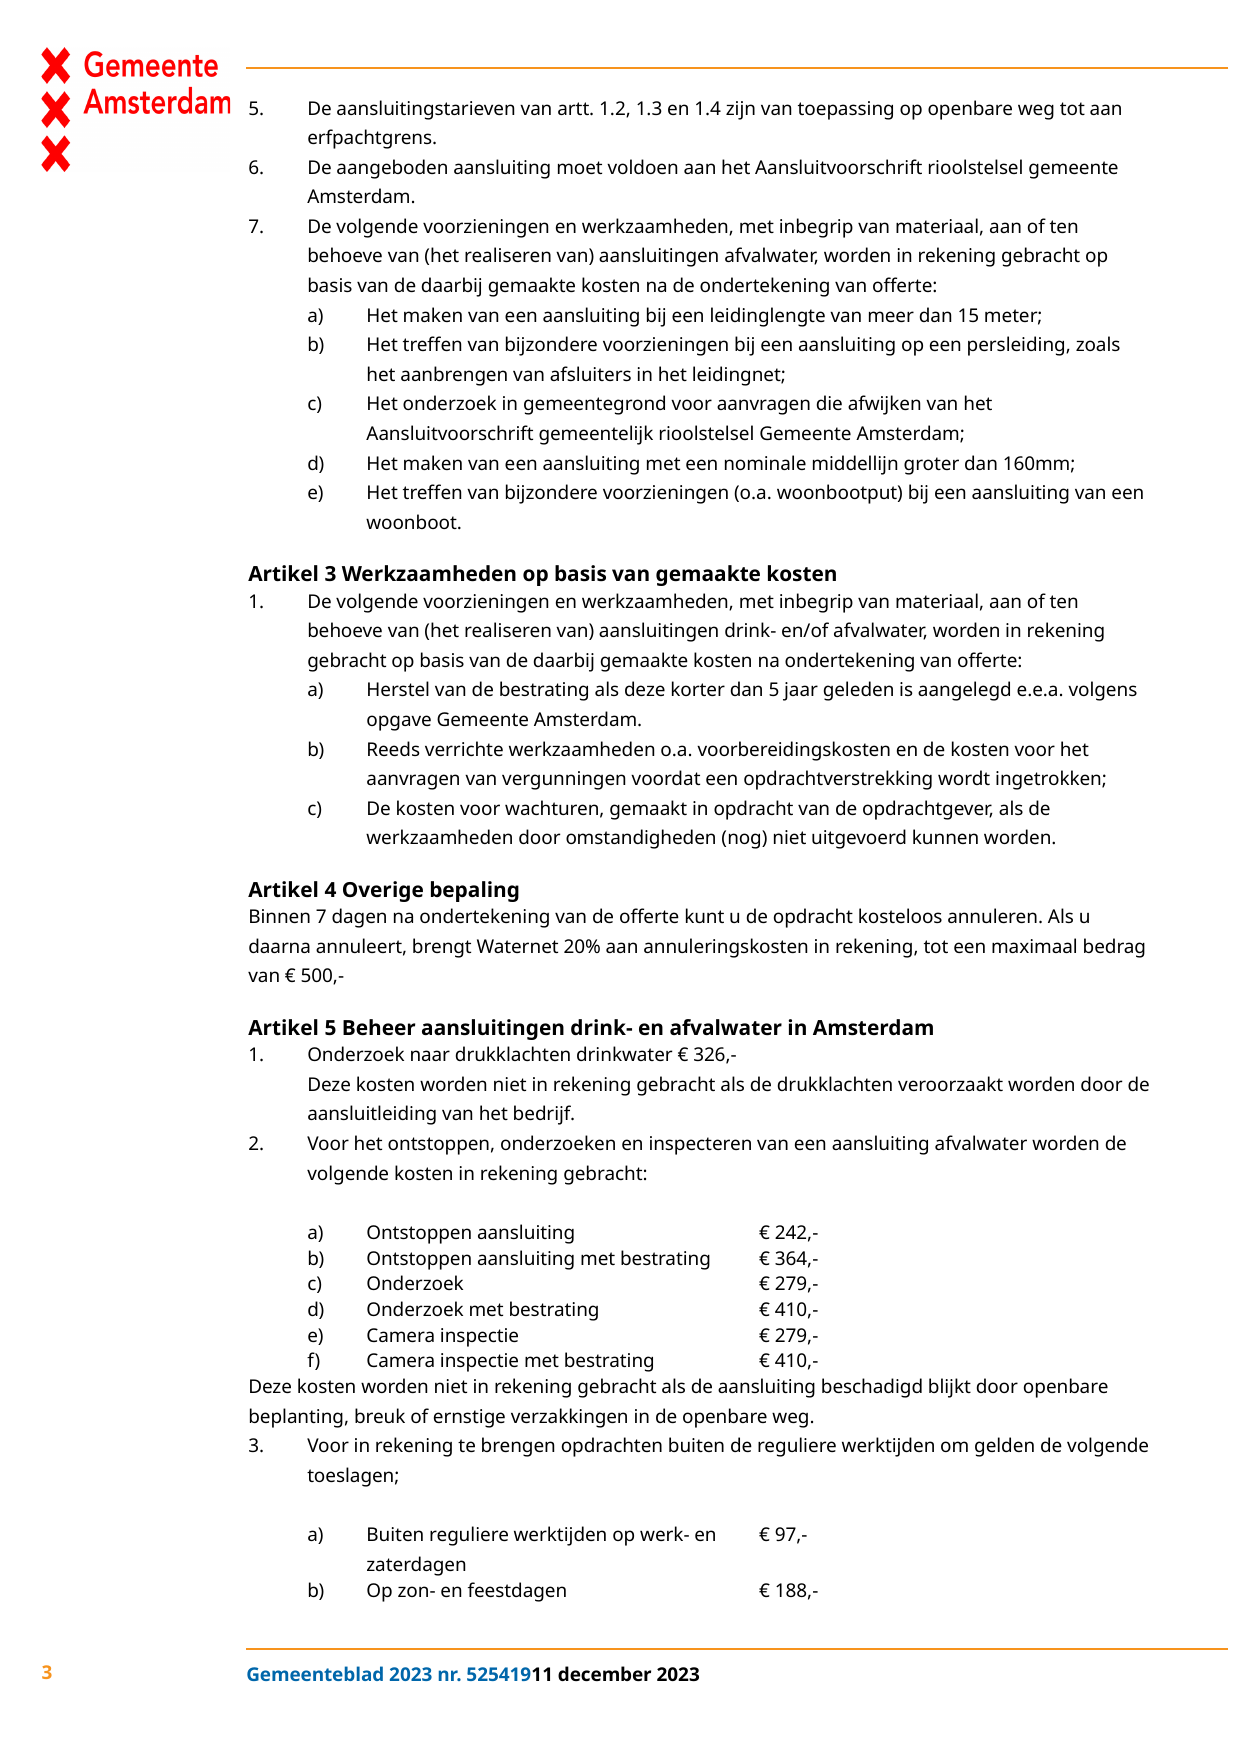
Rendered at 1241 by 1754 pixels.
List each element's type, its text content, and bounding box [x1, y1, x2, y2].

list Het treffen van bijzondere voorzieningen (o.a. woonbootput) bij een aansluiting van een woonboot. [307, 479, 1152, 535]
table_header € 242,- [759, 1219, 1211, 1245]
table_header Ontstoppen aansluiting [307, 1219, 759, 1245]
table_header Buiten reguliere werktijden op werk- en zaterdagen [307, 1521, 759, 1577]
table_cell Camera inspectie met bestrating [307, 1348, 759, 1373]
list Voor in rekening te brengen opdrachten buiten de reguliere werktijden om gelden de volgende toeslagen; [248, 1433, 1152, 1488]
table_cell Onderzoek [307, 1270, 759, 1296]
table_cell € 364,- [759, 1245, 1211, 1270]
text Binnen 7 dagen na ondertekening van de offerte kunt u de opdracht kosteloos annuleren. Als u daarna annuleert, brengt Waternet 20% aan annuleringskosten in rekening, tot een maximaal bedrag van € 500,- [248, 903, 1152, 988]
list De volgende voorzieningen en werkzaamheden, met inbegrip van materiaal, aan of ten behoeve van (het realiseren van) aansluitingen drink- en/of afvalwater, worden in rekening gebracht op basis van de daarbij gemaakte kosten na ondertekening van offerte: [248, 588, 1152, 673]
table_cell Op zon- en feestdagen [307, 1577, 759, 1602]
table_cell € 410,- [759, 1296, 1211, 1322]
list Het maken van een aansluiting bij een leidinglengte van meer dan 15 meter; [307, 302, 1152, 328]
table_cell € 188,- [759, 1577, 1211, 1602]
list Het onderzoek in gemeentegrond voor aanvragen die afwijken van het Aansluitvoorschrift gemeentelijk rioolstelsel Gemeente Amsterdam; [307, 391, 1152, 446]
list Reeds verrichte werkzaamheden o.a. voorbereidingskosten en de kosten voor het aanvragen van vergunningen voordat een opdrachtverstrekking wordt ingetrokken; [307, 736, 1152, 791]
list Herstel van de bestrating als deze korter dan 5 jaar geleden is aangelegd e.e.a. volgens opgave Gemeente Amsterdam. [307, 677, 1152, 732]
list De kosten voor wachturen, gemaakt in opdracht van de opdrachtgever, als de werkzaamheden door omstandigheden (nog) niet uitgevoerd kunnen worden. [307, 795, 1152, 850]
text Artikel 5 Beheer aansluitingen drink- en afvalwater in Amsterdam [248, 1013, 1152, 1041]
table_cell € 279,- [759, 1270, 1211, 1296]
text Artikel 4 Overige bepaling [248, 875, 1152, 903]
text Artikel 3 Werkzaamheden op basis van gemaakte kosten [248, 559, 1152, 588]
table_header € 97,- [759, 1521, 1211, 1577]
table_cell € 279,- [759, 1322, 1211, 1348]
table_cell Ontstoppen aansluiting met bestrating [307, 1245, 759, 1270]
list De aangeboden aansluiting moet voldoen aan het Aansluitvoorschrift rioolstelsel gemeente Amsterdam. [248, 154, 1152, 209]
table_cell Camera inspectie [307, 1322, 759, 1348]
list Deze kosten worden niet in rekening gebracht als de drukklachten veroorzaakt worden door de aansluitleiding van het bedrijf. [248, 1071, 1152, 1126]
picture [41, 47, 231, 172]
table_cell € 410,- [759, 1348, 1211, 1373]
list De aansluitingstarieven van artt. 1.2, 1.3 en 1.4 zijn van toepassing op openbare weg tot aan erfpachtgrens. [248, 95, 1152, 150]
text Deze kosten worden niet in rekening gebracht als de aansluiting beschadigd blijkt door openbare beplanting, breuk of ernstige verzakkingen in de openbare weg. [248, 1373, 1152, 1429]
list De volgende voorzieningen en werkzaamheden, met inbegrip van materiaal, aan of ten behoeve van (het realiseren van) aansluitingen afvalwater, worden in rekening gebracht op basis van de daarbij gemaakte kosten na de ondertekening van offerte: [248, 213, 1152, 298]
list Onderzoek naar drukklachten drinkwater € 326,- [248, 1041, 1152, 1067]
table_cell Onderzoek met bestrating [307, 1296, 759, 1322]
list Het maken van een aansluiting met een nominale middellijn groter dan 160mm; [307, 450, 1152, 476]
list Het treffen van bijzondere voorzieningen bij een aansluiting op een persleiding, zoals het aanbrengen van afsluiters in het leidingnet; [307, 331, 1152, 387]
list Voor het ontstoppen, onderzoeken en inspecteren van een aansluiting afvalwater worden de volgende kosten in rekening gebracht: [248, 1130, 1152, 1185]
